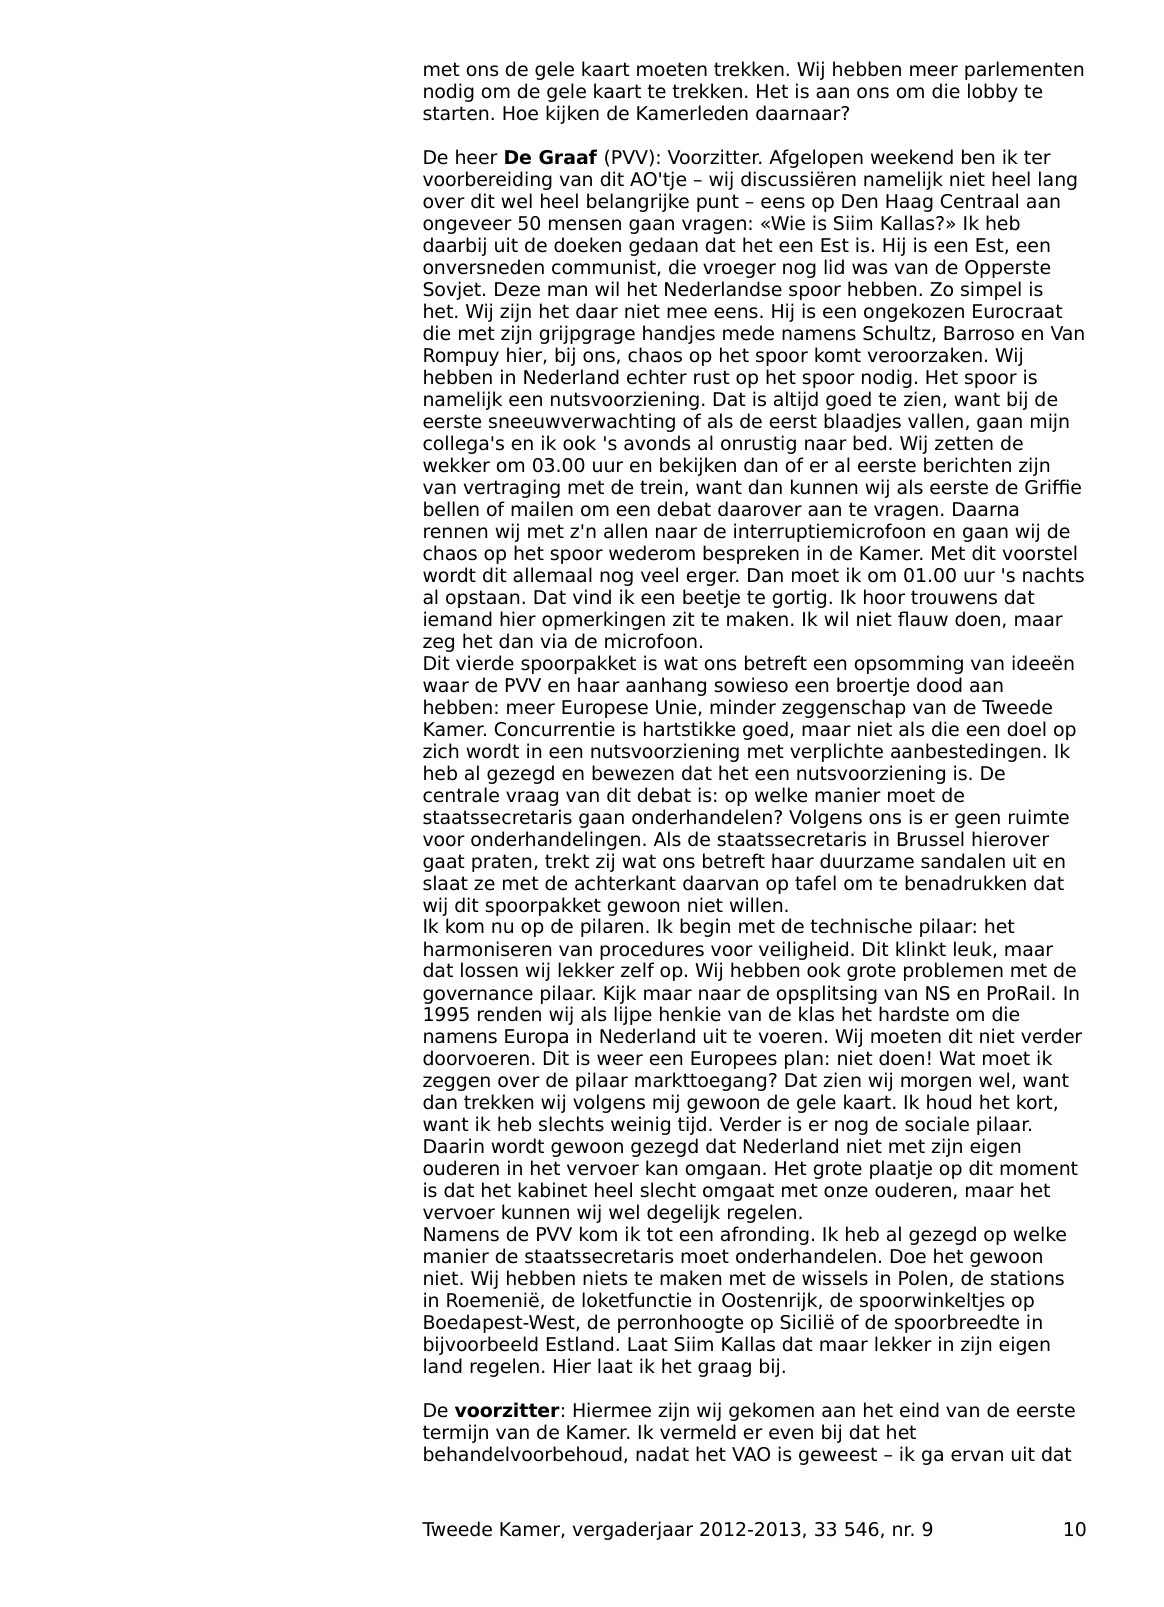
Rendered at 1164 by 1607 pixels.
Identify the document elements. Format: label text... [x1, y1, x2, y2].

text met ons de gele kaart moeten trekken. Wij hebben meer parlementen nodig om de gele kaart te trekken. Het is aan ons om die lobby te starten. Hoe kijken de Kamerleden daarnaar? [422, 59, 1087, 125]
text De voorzitter: Hiermee zijn wij gekomen aan het eind van de eerste termijn van de Kamer. Ik vermeld er even bij dat het behandelvoorbehoud, nadat het VAO is geweest – ik ga ervan uit dat [422, 1400, 1087, 1466]
text Ik kom nu op de pilaren. Ik begin met de technische pilaar: het harmoniseren van procedures voor veiligheid. Dit klinkt leuk, maar dat lossen wij lekker zelf op. Wij hebben ook grote problemen met de governance pilaar. Kijk maar naar de opsplitsing van NS en ProRail. In 1995 renden wij als lijpe henkie van de klas het hardste om die namens Europa in Nederland uit te voeren. Wij moeten dit niet verder doorvoeren. Dit is weer een Europees plan: niet doen! Wat moet ik zeggen over de pilaar markttoegang? Dat zien wij morgen wel, want dan trekken wij volgens mij gewoon de gele kaart. Ik houd het kort, want ik heb slechts weinig tijd. Verder is er nog de sociale pilaar. Daarin wordt gewoon gezegd dat Nederland niet met zijn eigen ouderen in het vervoer kan omgaan. Het grote plaatje op dit moment is dat het kabinet heel slecht omgaat met onze ouderen, maar het vervoer kunnen wij wel degelijk regelen. [422, 916, 1087, 1224]
text De heer De Graaf (PVV): Voorzitter. Afgelopen weekend ben ik ter voorbereiding van dit AO'tje – wij discussiëren namelijk niet heel lang over dit wel heel belangrijke punt – eens op Den Haag Centraal aan ongeveer 50 mensen gaan vragen: «Wie is Siim Kallas?» Ik heb daarbij uit de doeken gedaan dat het een Est is. Hij is een Est, een onversneden communist, die vroeger nog lid was van de Opperste Sovjet. Deze man wil het Nederlandse spoor hebben. Zo simpel is het. Wij zijn het daar niet mee eens. Hij is een ongekozen Eurocraat die met zijn grijpgrage handjes mede namens Schultz, Barroso en Van Rompuy hier, bij ons, chaos op het spoor komt veroorzaken. Wij hebben in Nederland echter rust op het spoor nodig. Het spoor is namelijk een nutsvoorziening. Dat is altijd goed te zien, want bij de eerste sneeuwverwachting of als de eerst blaadjes vallen, gaan mijn collega's en ik ook 's avonds al onrustig naar bed. Wij zetten de wekker om 03.00 uur en bekijken dan of er al eerste berichten zijn van vertraging met de trein, want dan kunnen wij als eerste de Griffie bellen of mailen om een debat daarover aan te vragen. Daarna rennen wij met z'n allen naar de interruptiemicrofoon en gaan wij de chaos op het spoor wederom bespreken in de Kamer. Met dit voorstel wordt dit allemaal nog veel erger. Dan moet ik om 01.00 uur 's nachts al opstaan. Dat vind ik een beetje te gortig. Ik hoor trouwens dat iemand hier opmerkingen zit te maken. Ik wil niet flauw doen, maar zeg het dan via de microfoon. [422, 147, 1087, 653]
text Dit vierde spoorpakket is wat ons betreft een opsomming van ideeën waar de PVV en haar aanhang sowieso een broertje dood aan hebben: meer Europese Unie, minder zeggenschap van de Tweede Kamer. Concurrentie is hartstikke goed, maar niet als die een doel op zich wordt in een nutsvoorziening met verplichte aanbestedingen. Ik heb al gezegd en bewezen dat het een nutsvoorziening is. De centrale vraag van dit debat is: op welke manier moet de staatssecretaris gaan onderhandelen? Volgens ons is er geen ruimte voor onderhandelingen. Als de staatssecretaris in Brussel hierover gaat praten, trekt zij wat ons betreft haar duurzame sandalen uit en slaat ze met de achterkant daarvan op tafel om te benadrukken dat wij dit spoorpakket gewoon niet willen. [422, 653, 1087, 916]
text Namens de PVV kom ik tot een afronding. Ik heb al gezegd op welke manier de staatssecretaris moet onderhandelen. Doe het gewoon niet. Wij hebben niets te maken met de wissels in Polen, de stations in Roemenië, de loketfunctie in Oostenrijk, de spoorwinkeltjes op Boedapest-West, de perronhoogte op Sicilië of de spoorbreedte in bijvoorbeeld Estland. Laat Siim Kallas dat maar lekker in zijn eigen land regelen. Hier laat ik het graag bij. [422, 1224, 1087, 1378]
